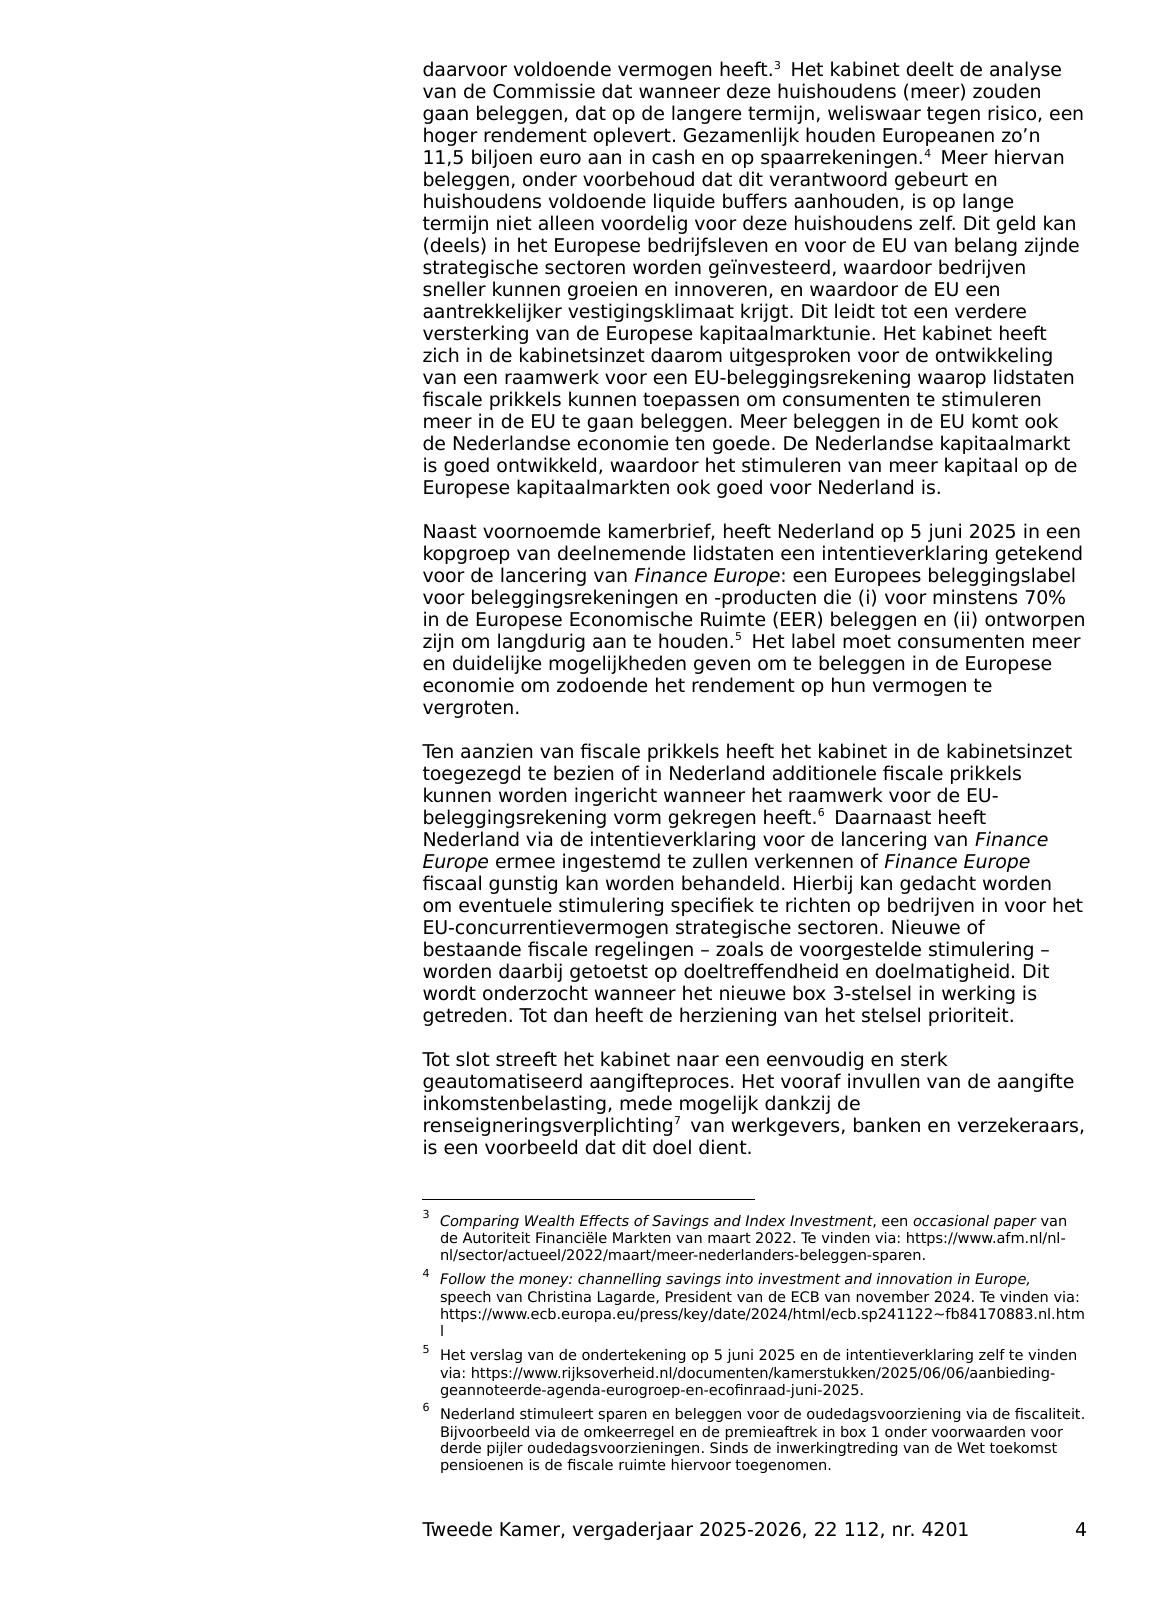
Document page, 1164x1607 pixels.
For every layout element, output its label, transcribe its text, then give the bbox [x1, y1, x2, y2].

text Follow the money: channelling savings into investment and innovation in Europe, speech van Christina Lagarde, President van de ECB van november 2024. Te vinden via: https://www.ecb.europa.eu/press/key/date/2024/html/ecb.sp241122~fb84170883.nl.html [422, 1267, 1087, 1340]
text Nederland stimuleert sparen en beleggen voor de oudedagsvoorziening via de fiscaliteit. Bijvoorbeeld via de omkeerregel en de premieaftrek in box 1 onder voorwaarden voor derde pijler oudedagsvoorzieningen. Sinds de inwerkingtreding van de Wet toekomst pensioenen is de fiscale ruimte hiervoor toegenomen. [422, 1402, 1087, 1474]
text Naast voornoemde kamerbrief, heeft Nederland op 5 juni 2025 in een kopgroep van deelnemende lidstaten een intentieverklaring getekend voor de lancering van Finance Europe: een Europees beleggingslabel voor beleggingsrekeningen en -producten die (i) voor minstens 70% in de Europese Economische Ruimte (EER) beleggen en (ii) ontworpen zijn om langdurig aan te houden. Het label moet consumenten meer en duidelijke mogelijkheden geven om te beleggen in de Europese economie om zodoende het rendement op hun vermogen te vergroten. [422, 521, 1087, 719]
text Tot slot streeft het kabinet naar een eenvoudig en sterk geautomatiseerd aangifteproces. Het vooraf invullen van de aangifte inkomstenbelasting, mede mogelijk dankzij de renseigneringsverplichting van werkgevers, banken en verzekeraars, is een voorbeeld dat dit doel dient. [422, 1049, 1087, 1159]
text Comparing Wealth Effects of Savings and Index Investment, een occasional paper van de Autoriteit Financiële Markten van maart 2022. Te vinden via: https://www.afm.nl/nl-nl/sector/actueel/2022/maart/meer-nederlanders-beleggen-sparen. [422, 1208, 1087, 1264]
text daarvoor voldoende vermogen heeft. Het kabinet deelt de analyse van de Commissie dat wanneer deze huishoudens (meer) zouden gaan beleggen, dat op de langere termijn, weliswaar tegen risico, een hoger rendement oplevert. Gezamenlijk houden Europeanen zo’n 11,5 biljoen euro aan in cash en op spaarrekeningen. Meer hiervan beleggen, onder voorbehoud dat dit verantwoord gebeurt en huishoudens voldoende liquide buffers aanhouden, is op lange termijn niet alleen voordelig voor deze huishoudens zelf. Dit geld kan (deels) in het Europese bedrijfsleven en voor de EU van belang zijnde strategische sectoren worden geïnvesteerd, waardoor bedrijven sneller kunnen groeien en innoveren, en waardoor de EU een aantrekkelijker vestigingsklimaat krijgt. Dit leidt tot een verdere versterking van de Europese kapitaalmarktunie. Het kabinet heeft zich in de kabinetsinzet daarom uitgesproken voor de ontwikkeling van een raamwerk voor een EU-beleggingsrekening waarop lidstaten fiscale prikkels kunnen toepassen om consumenten te stimuleren meer in de EU te gaan beleggen. Meer beleggen in de EU komt ook de Nederlandse economie ten goede. De Nederlandse kapitaalmarkt is goed ontwikkeld, waardoor het stimuleren van meer kapitaal op de Europese kapitaalmarkten ook goed voor Nederland is. [422, 59, 1087, 499]
text Ten aanzien van fiscale prikkels heeft het kabinet in de kabinetsinzet toegezegd te bezien of in Nederland additionele fiscale prikkels kunnen worden ingericht wanneer het raamwerk voor de EU-beleggingsrekening vorm gekregen heeft. Daarnaast heeft Nederland via de intentieverklaring voor de lancering van Finance Europe ermee ingestemd te zullen verkennen of Finance Europe fiscaal gunstig kan worden behandeld. Hierbij kan gedacht worden om eventuele stimulering specifiek te richten op bedrijven in voor het EU-concurrentievermogen strategische sectoren. Nieuwe of bestaande fiscale regelingen – zoals de voorgestelde stimulering – worden daarbij getoetst op doeltreffendheid en doelmatigheid. Dit wordt onderzocht wanneer het nieuwe box 3-stelsel in werking is getreden. Tot dan heeft de herziening van het stelsel prioriteit. [422, 741, 1087, 1027]
text Het verslag van de ondertekening op 5 juni 2025 en de intentieverklaring zelf te vinden via: https://www.rijksoverheid.nl/documenten/kamerstukken/2025/06/06/aanbieding-geannoteerde-agenda-eurogroep-en-ecofinraad-juni-2025. [422, 1343, 1087, 1399]
